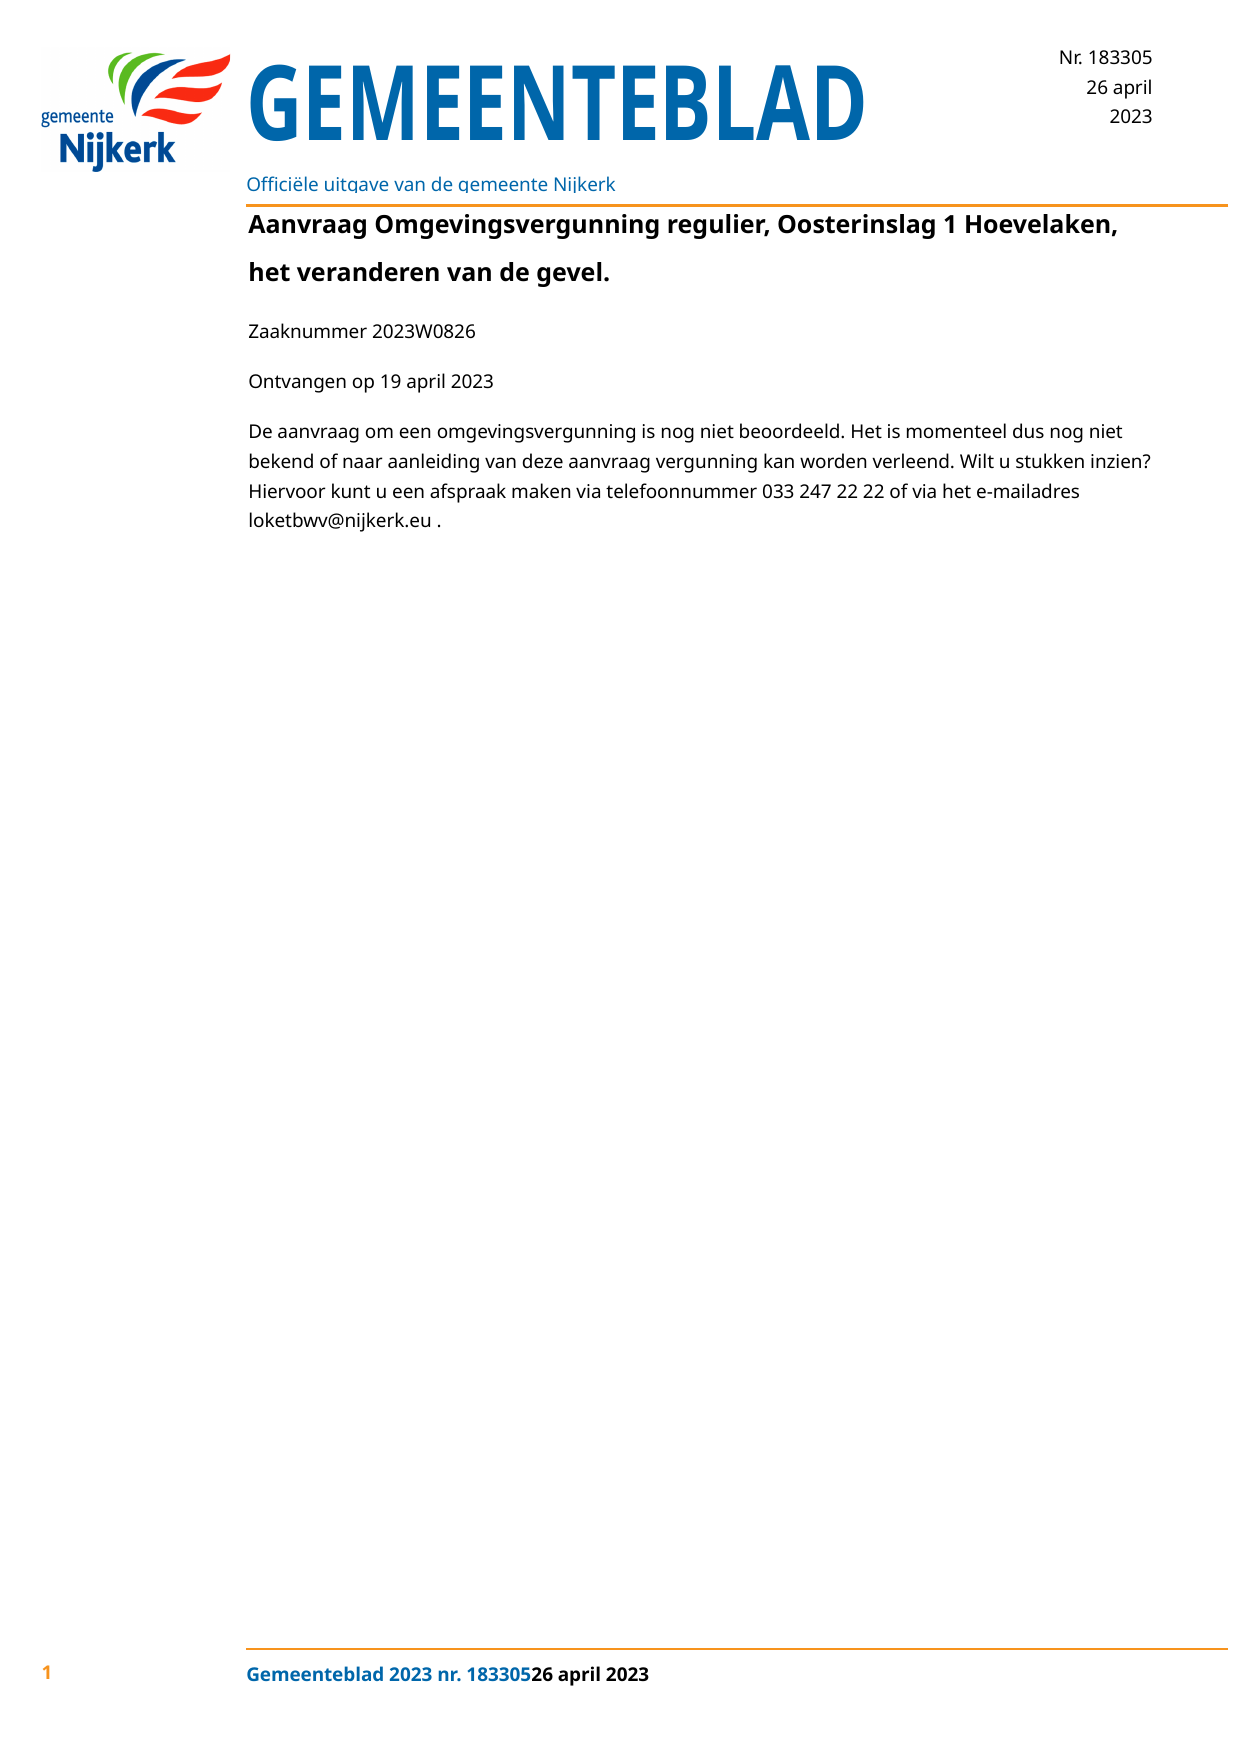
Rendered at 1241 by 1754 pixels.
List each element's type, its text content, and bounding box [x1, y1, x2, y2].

text De aanvraag om een omgevingsvergunning is nog niet beoordeeld. Het is momenteel dus nog niet bekend of naar aanleiding van deze aanvraag vergunning kan worden verleend. Wilt u stukken inzien? Hiervoor kunt u een afspraak maken via telefoonnummer 033 247 22 22 of via het e-mailadres loketbwv@nijkerk.eu . [248, 419, 1152, 533]
text Aanvraag Omgevingsvergunning regulier, Oosterinslag 1 Hoevelaken, het veranderen van de gevel. [248, 207, 1152, 288]
picture [41, 47, 231, 172]
text Ontvangen op 19 april 2023 [248, 368, 1152, 394]
text Zaaknummer 2023W0826 [248, 318, 1152, 344]
